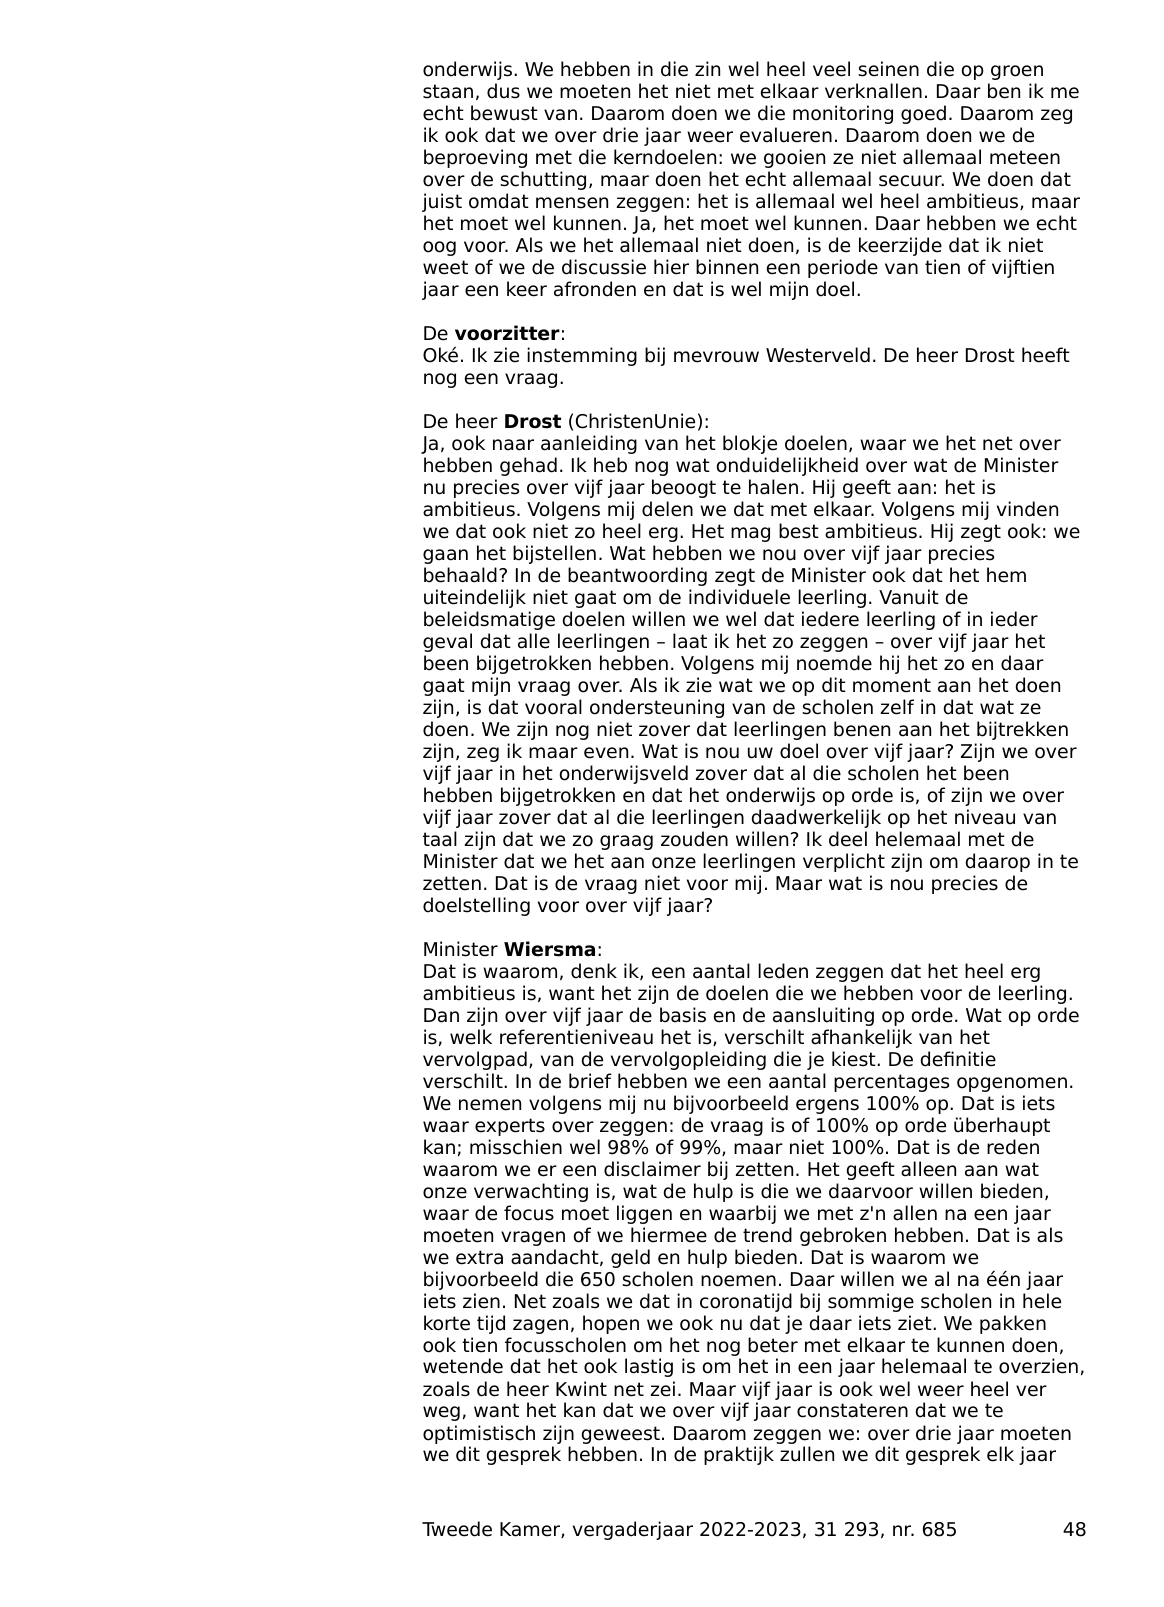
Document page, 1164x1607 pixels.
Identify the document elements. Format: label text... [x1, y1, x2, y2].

text onderwijs. We hebben in die zin wel heel veel seinen die op groen staan, dus we moeten het niet met elkaar verknallen. Daar ben ik me echt bewust van. Daarom doen we die monitoring goed. Daarom zeg ik ook dat we over drie jaar weer evalueren. Daarom doen we de beproeving met die kerndoelen: we gooien ze niet allemaal meteen over de schutting, maar doen het echt allemaal secuur. We doen dat juist omdat mensen zeggen: het is allemaal wel heel ambitieus, maar het moet wel kunnen. Ja, het moet wel kunnen. Daar hebben we echt oog voor. Als we het allemaal niet doen, is de keerzijde dat ik niet weet of we de discussie hier binnen een periode van tien of vijftien jaar een keer afronden en dat is wel mijn doel. [422, 59, 1087, 301]
text Minister Wiersma: [422, 939, 1087, 961]
text De voorzitter: [422, 323, 1087, 345]
text Ja, ook naar aanleiding van het blokje doelen, waar we het net over hebben gehad. Ik heb nog wat onduidelijkheid over wat de Minister nu precies over vijf jaar beoogt te halen. Hij geeft aan: het is ambitieus. Volgens mij delen we dat met elkaar. Volgens mij vinden we dat ook niet zo heel erg. Het mag best ambitieus. Hij zegt ook: we gaan het bijstellen. Wat hebben we nou over vijf jaar precies behaald? In de beantwoording zegt de Minister ook dat het hem uiteindelijk niet gaat om de individuele leerling. Vanuit de beleidsmatige doelen willen we wel dat iedere leerling of in ieder geval dat alle leerlingen – laat ik het zo zeggen – over vijf jaar het been bijgetrokken hebben. Volgens mij noemde hij het zo en daar gaat mijn vraag over. Als ik zie wat we op dit moment aan het doen zijn, is dat vooral ondersteuning van de scholen zelf in dat wat ze doen. We zijn nog niet zover dat leerlingen benen aan het bijtrekken zijn, zeg ik maar even. Wat is nou uw doel over vijf jaar? Zijn we over vijf jaar in het onderwijsveld zover dat al die scholen het been hebben bijgetrokken en dat het onderwijs op orde is, of zijn we over vijf jaar zover dat al die leerlingen daadwerkelijk op het niveau van taal zijn dat we zo graag zouden willen? Ik deel helemaal met de Minister dat we het aan onze leerlingen verplicht zijn om daarop in te zetten. Dat is de vraag niet voor mij. Maar wat is nou precies de doelstelling voor over vijf jaar? [422, 433, 1087, 917]
text Dat is waarom, denk ik, een aantal leden zeggen dat het heel erg ambitieus is, want het zijn de doelen die we hebben voor de leerling. Dan zijn over vijf jaar de basis en de aansluiting op orde. Wat op orde is, welk referentieniveau het is, verschilt afhankelijk van het vervolgpad, van de vervolgopleiding die je kiest. De definitie verschilt. In de brief hebben we een aantal percentages opgenomen. We nemen volgens mij nu bijvoorbeeld ergens 100% op. Dat is iets waar experts over zeggen: de vraag is of 100% op orde überhaupt kan; misschien wel 98% of 99%, maar niet 100%. Dat is de reden waarom we er een disclaimer bij zetten. Het geeft alleen aan wat onze verwachting is, wat de hulp is die we daarvoor willen bieden, waar de focus moet liggen en waarbij we met z'n allen na een jaar moeten vragen of we hiermee de trend gebroken hebben. Dat is als we extra aandacht, geld en hulp bieden. Dat is waarom we bijvoorbeeld die 650 scholen noemen. Daar willen we al na één jaar iets zien. Net zoals we dat in coronatijd bij sommige scholen in hele korte tijd zagen, hopen we ook nu dat je daar iets ziet. We pakken ook tien focusscholen om het nog beter met elkaar te kunnen doen, wetende dat het ook lastig is om het in een jaar helemaal te overzien, zoals de heer Kwint net zei. Maar vijf jaar is ook wel weer heel ver weg, want het kan dat we over vijf jaar constateren dat we te optimistisch zijn geweest. Daarom zeggen we: over drie jaar moeten we dit gesprek hebben. In de praktijk zullen we dit gesprek elk jaar [422, 961, 1087, 1466]
text De heer Drost (ChristenUnie): [422, 411, 1087, 433]
text Oké. Ik zie instemming bij mevrouw Westerveld. De heer Drost heeft nog een vraag. [422, 345, 1087, 389]
